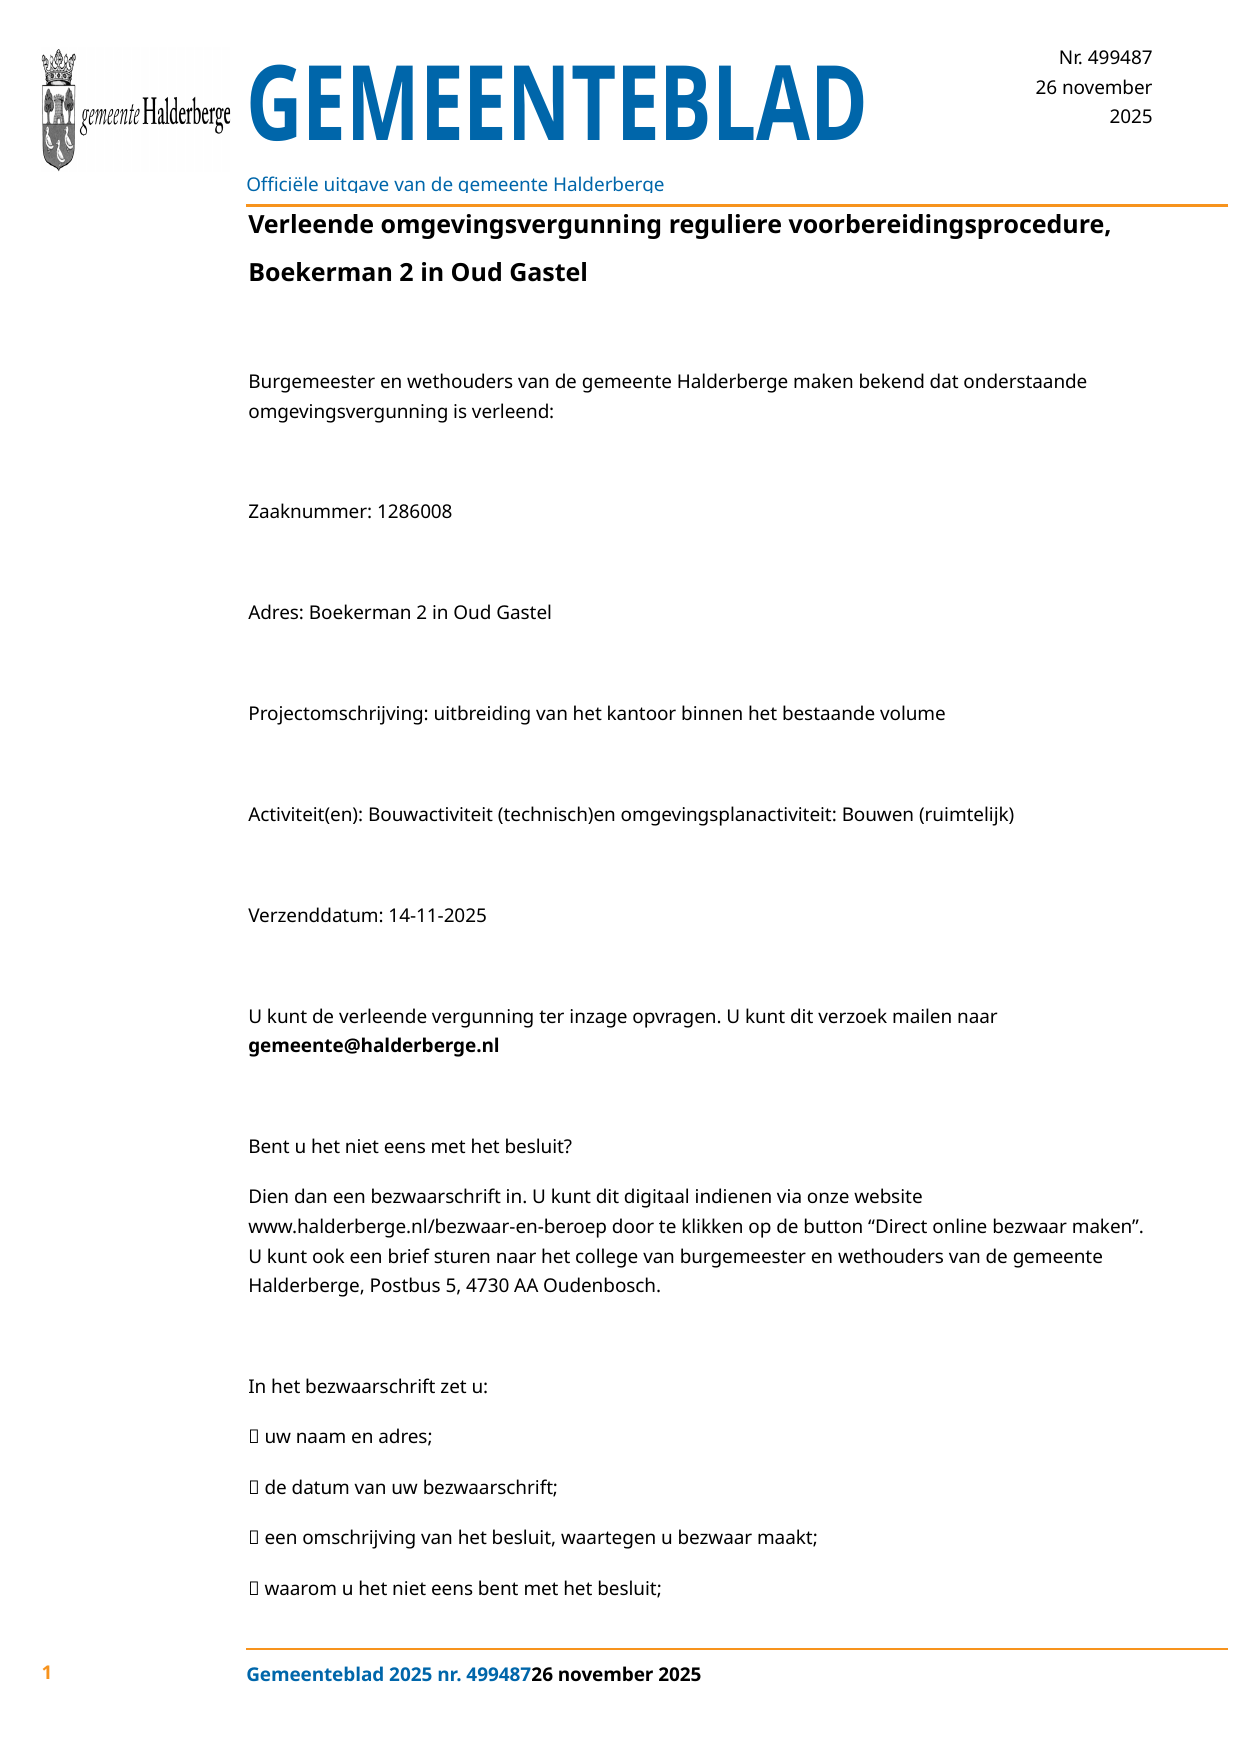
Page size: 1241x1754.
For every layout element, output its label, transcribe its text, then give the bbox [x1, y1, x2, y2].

text  een omschrijving van het besluit, waartegen u bezwaar maakt; [248, 1524, 1152, 1550]
text Dien dan een bezwaarschrift in. U kunt dit digitaal indienen via onze website www.halderberge.nl/bezwaar-en-beroep door te klikken op de button “Direct online bezwaar maken”. U kunt ook een brief sturen naar het college van burgemeester en wethouders van de gemeente Halderberge, Postbus 5, 4730 AA Oudenbosch. [248, 1184, 1152, 1298]
text Zaaknummer: 1286008 [248, 499, 1152, 524]
text  de datum van uw bezwaarschrift; [248, 1474, 1152, 1500]
text Projectomschrijving: uitbreiding van het kantoor binnen het bestaande volume [248, 700, 1152, 726]
text U kunt de verleende vergunning ter inzage opvragen. U kunt dit verzoek mailen naar gemeente@halderberge.nl [248, 1003, 1152, 1058]
text Activiteit(en): Bouwactiviteit (technisch)en omgevingsplanactiviteit: Bouwen (ruimtelijk) [248, 801, 1152, 827]
text  uw naam en adres; [248, 1424, 1152, 1449]
text Verleende omgevingsvergunning reguliere voorbereidingsprocedure, Boekerman 2 in Oud Gastel [248, 207, 1152, 288]
text Bent u het niet eens met het besluit? [248, 1133, 1152, 1159]
text Burgemeester en wethouders van de gemeente Halderberge maken bekend dat onderstaande omgevingsvergunning is verleend: [248, 368, 1152, 424]
text  waarom u het niet eens bent met het besluit; [248, 1575, 1152, 1601]
picture [41, 47, 231, 172]
text In het bezwaarschrift zet u: [248, 1373, 1152, 1399]
text Adres: Boekerman 2 in Oud Gastel [248, 599, 1152, 625]
text Verzenddatum: 14-11-2025 [248, 902, 1152, 928]
